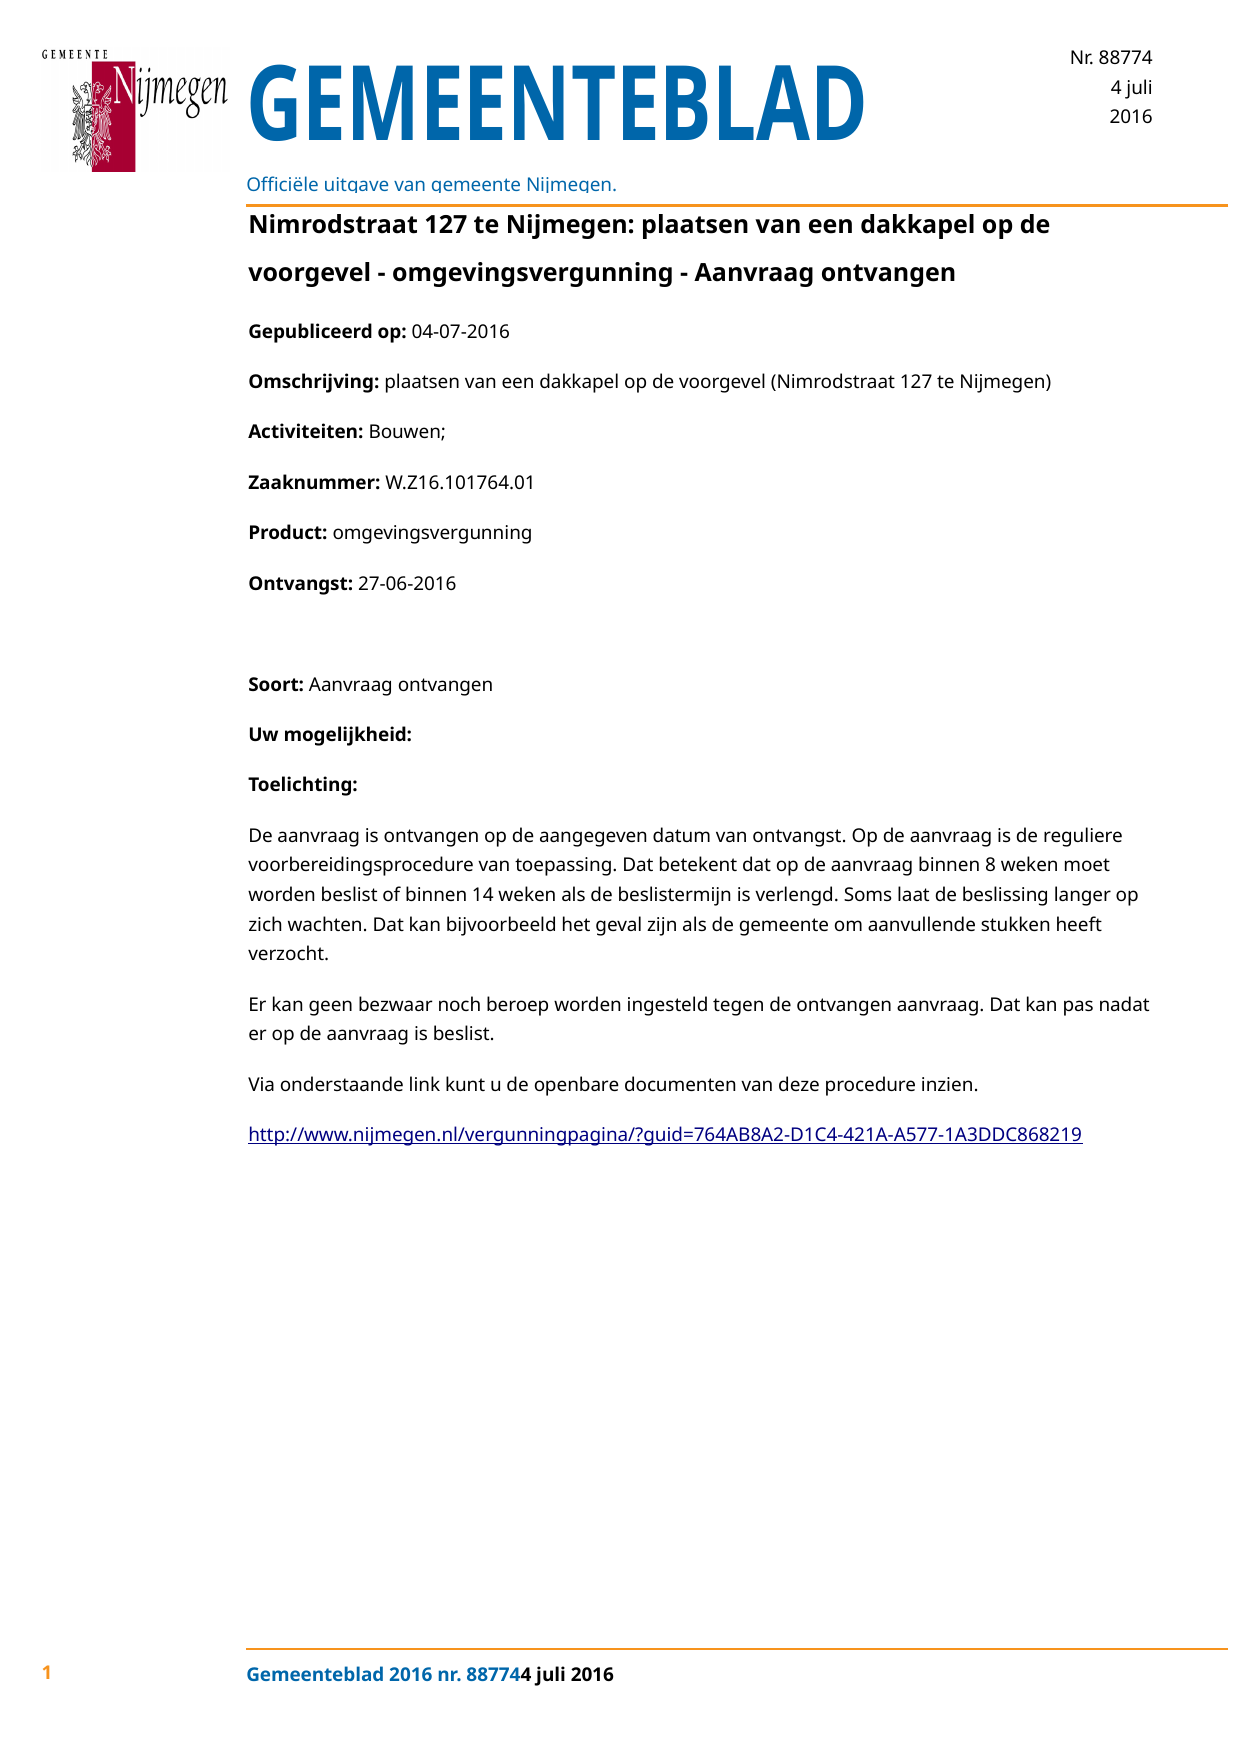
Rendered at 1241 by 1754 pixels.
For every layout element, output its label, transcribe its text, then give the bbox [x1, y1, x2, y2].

text http://www.nijmegen.nl/vergunningpagina/?guid=764AB8A2-D1C4-421A-A577-1A3DDC868219 [248, 1121, 1152, 1147]
text Activiteiten: Bouwen; [248, 419, 1152, 444]
text Product: omgevingsvergunning [248, 519, 1152, 545]
text Omschrijving: plaatsen van een dakkapel op de voorgevel (Nimrodstraat 127 te Nijmegen) [248, 368, 1152, 394]
text Nimrodstraat 127 te Nijmegen: plaatsen van een dakkapel op de voorgevel - omgevingsvergunning - Aanvraag ontvangen [248, 207, 1152, 288]
text De aanvraag is ontvangen op de aangegeven datum van ontvangst. Op de aanvraag is de reguliere voorbereidingsprocedure van toepassing. Dat betekent dat op de aanvraag binnen 8 weken moet worden beslist of binnen 14 weken als de beslistermijn is verlengd. Soms laat de beslissing langer op zich wachten. Dat kan bijvoorbeeld het geval zijn als de gemeente om aanvullende stukken heeft verzocht. [248, 822, 1152, 966]
text Er kan geen bezwaar noch beroep worden ingesteld tegen de ontvangen aanvraag. Dat kan pas nadat er op de aanvraag is beslist. [248, 991, 1152, 1046]
text Uw mogelijkheid: [248, 721, 1152, 747]
text Toelichting: [248, 772, 1152, 797]
picture [41, 47, 231, 172]
text Soort: Aanvraag ontvangen [248, 671, 1152, 697]
text Via onderstaande link kunt u de openbare documenten van deze procedure inzien. [248, 1071, 1152, 1097]
text Gepubliceerd op: 04-07-2016 [248, 318, 1152, 344]
text Ontvangst: 27-06-2016 [248, 570, 1152, 596]
text Zaaknummer: W.Z16.101764.01 [248, 469, 1152, 495]
